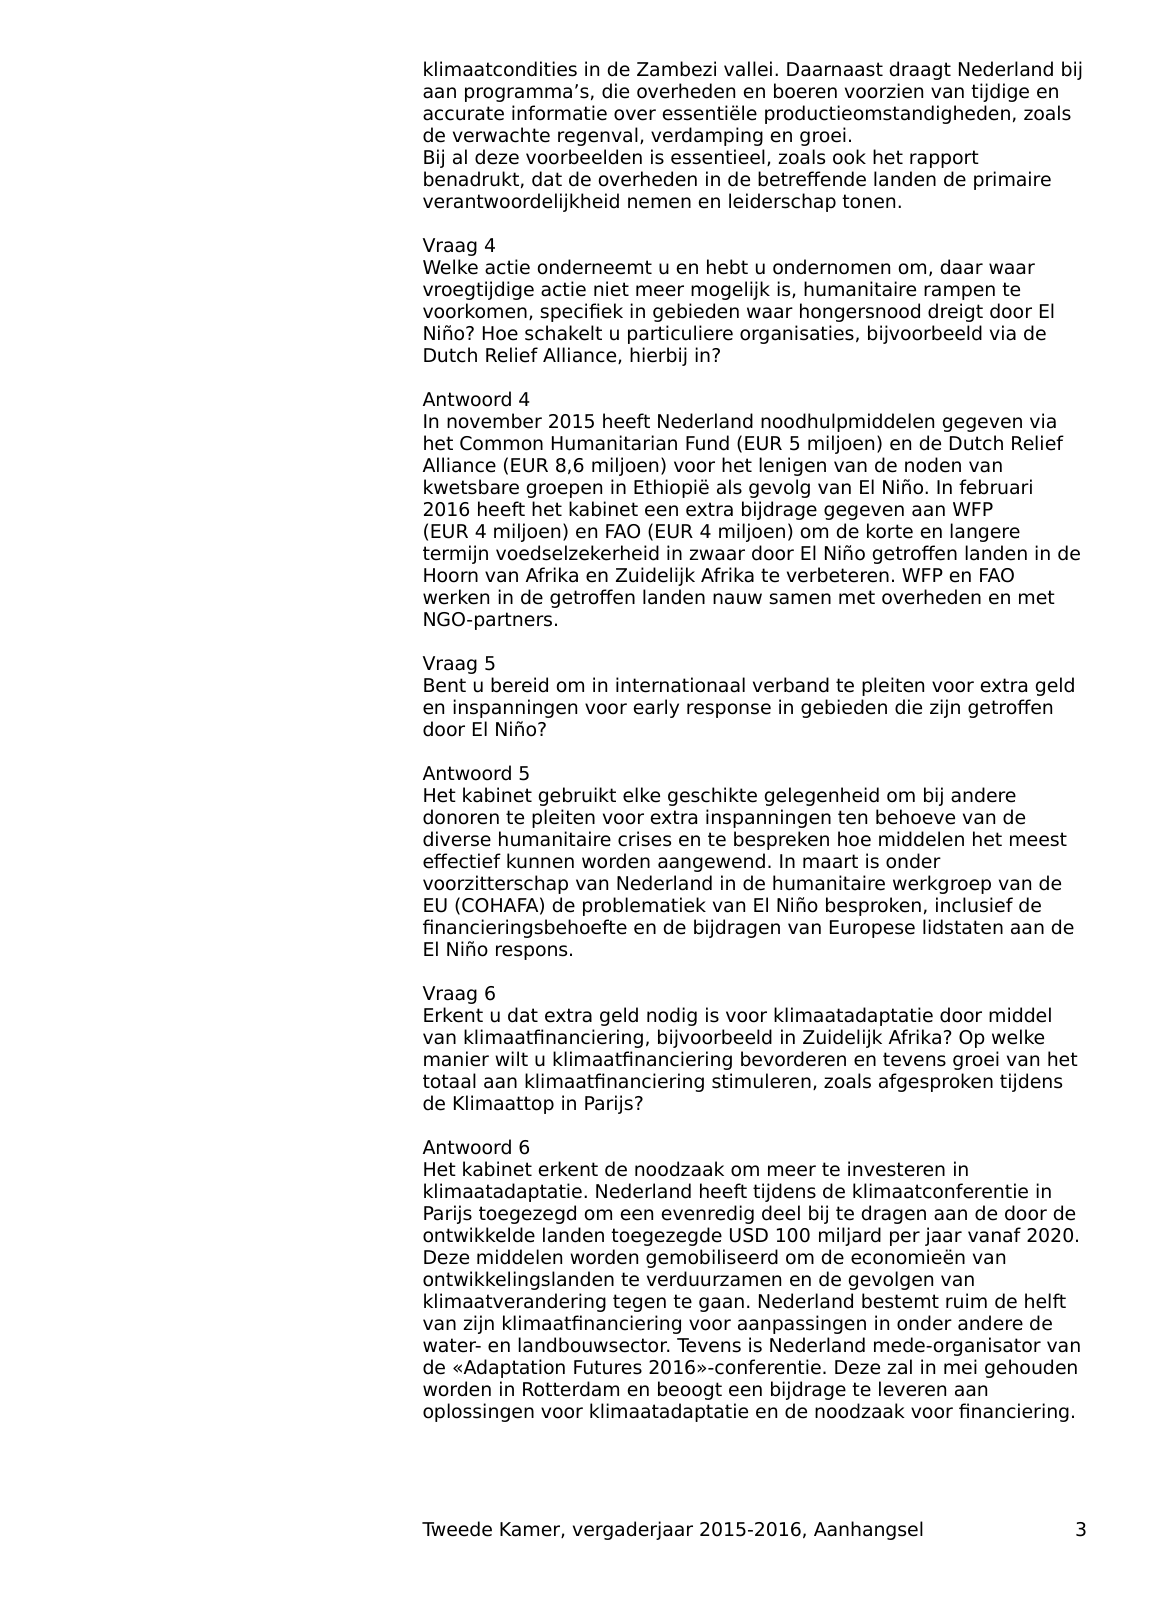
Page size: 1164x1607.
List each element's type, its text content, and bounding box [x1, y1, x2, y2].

text Vraag 6 [422, 983, 1087, 1005]
text Bij al deze voorbeelden is essentieel, zoals ook het rapport benadrukt, dat de overheden in de betreffende landen de primaire verantwoordelijkheid nemen en leiderschap tonen. [422, 147, 1087, 213]
text Het kabinet gebruikt elke geschikte gelegenheid om bij andere donoren te pleiten voor extra inspanningen ten behoeve van de diverse humanitaire crises en te bespreken hoe middelen het meest effectief kunnen worden aangewend. In maart is onder voorzitterschap van Nederland in de humanitaire werkgroep van de EU (COHAFA) de problematiek van El Niño besproken, inclusief de financieringsbehoefte en de bijdragen van Europese lidstaten aan de El Niño respons. [422, 785, 1087, 961]
text Antwoord 4 [422, 389, 1087, 411]
text Erkent u dat extra geld nodig is voor klimaatadaptatie door middel van klimaatfinanciering, bijvoorbeeld in Zuidelijk Afrika? Op welke manier wilt u klimaatfinanciering bevorderen en tevens groei van het totaal aan klimaatfinanciering stimuleren, zoals afgesproken tijdens de Klimaattop in Parijs? [422, 1005, 1087, 1115]
text Welke actie onderneemt u en hebt u ondernomen om, daar waar vroegtijdige actie niet meer mogelijk is, humanitaire rampen te voorkomen, specifiek in gebieden waar hongersnood dreigt door El Niño? Hoe schakelt u particuliere organisaties, bijvoorbeeld via de Dutch Relief Alliance, hierbij in? [422, 257, 1087, 367]
text In november 2015 heeft Nederland noodhulpmiddelen gegeven via het Common Humanitarian Fund (EUR 5 miljoen) en de Dutch Relief Alliance (EUR 8,6 miljoen) voor het lenigen van de noden van kwetsbare groepen in Ethiopië als gevolg van El Niño. In februari 2016 heeft het kabinet een extra bijdrage gegeven aan WFP (EUR 4 miljoen) en FAO (EUR 4 miljoen) om de korte en langere termijn voedselzekerheid in zwaar door El Niño getroffen landen in de Hoorn van Afrika en Zuidelijk Afrika te verbeteren. WFP en FAO werken in de getroffen landen nauw samen met overheden en met NGO-partners. [422, 411, 1087, 631]
text Antwoord 5 [422, 763, 1087, 785]
text Vraag 4 [422, 235, 1087, 257]
text klimaatcondities in de Zambezi vallei. Daarnaast draagt Nederland bij aan programma’s, die overheden en boeren voorzien van tijdige en accurate informatie over essentiële productieomstandigheden, zoals de verwachte regenval, verdamping en groei. [422, 59, 1087, 147]
text Bent u bereid om in internationaal verband te pleiten voor extra geld en inspanningen voor early response in gebieden die zijn getroffen door El Niño? [422, 675, 1087, 741]
text Antwoord 6 [422, 1137, 1087, 1159]
text Vraag 5 [422, 653, 1087, 675]
text Het kabinet erkent de noodzaak om meer te investeren in klimaatadaptatie. Nederland heeft tijdens de klimaatconferentie in Parijs toegezegd om een evenredig deel bij te dragen aan de door de ontwikkelde landen toegezegde USD 100 miljard per jaar vanaf 2020. Deze middelen worden gemobiliseerd om de economieën van ontwikkelingslanden te verduurzamen en de gevolgen van klimaatverandering tegen te gaan. Nederland bestemt ruim de helft van zijn klimaatfinanciering voor aanpassingen in onder andere de water- en landbouwsector. Tevens is Nederland mede-organisator van de «Adaptation Futures 2016»-conferentie. Deze zal in mei gehouden worden in Rotterdam en beoogt een bijdrage te leveren aan oplossingen voor klimaatadaptatie en de noodzaak voor financiering. [422, 1159, 1087, 1423]
